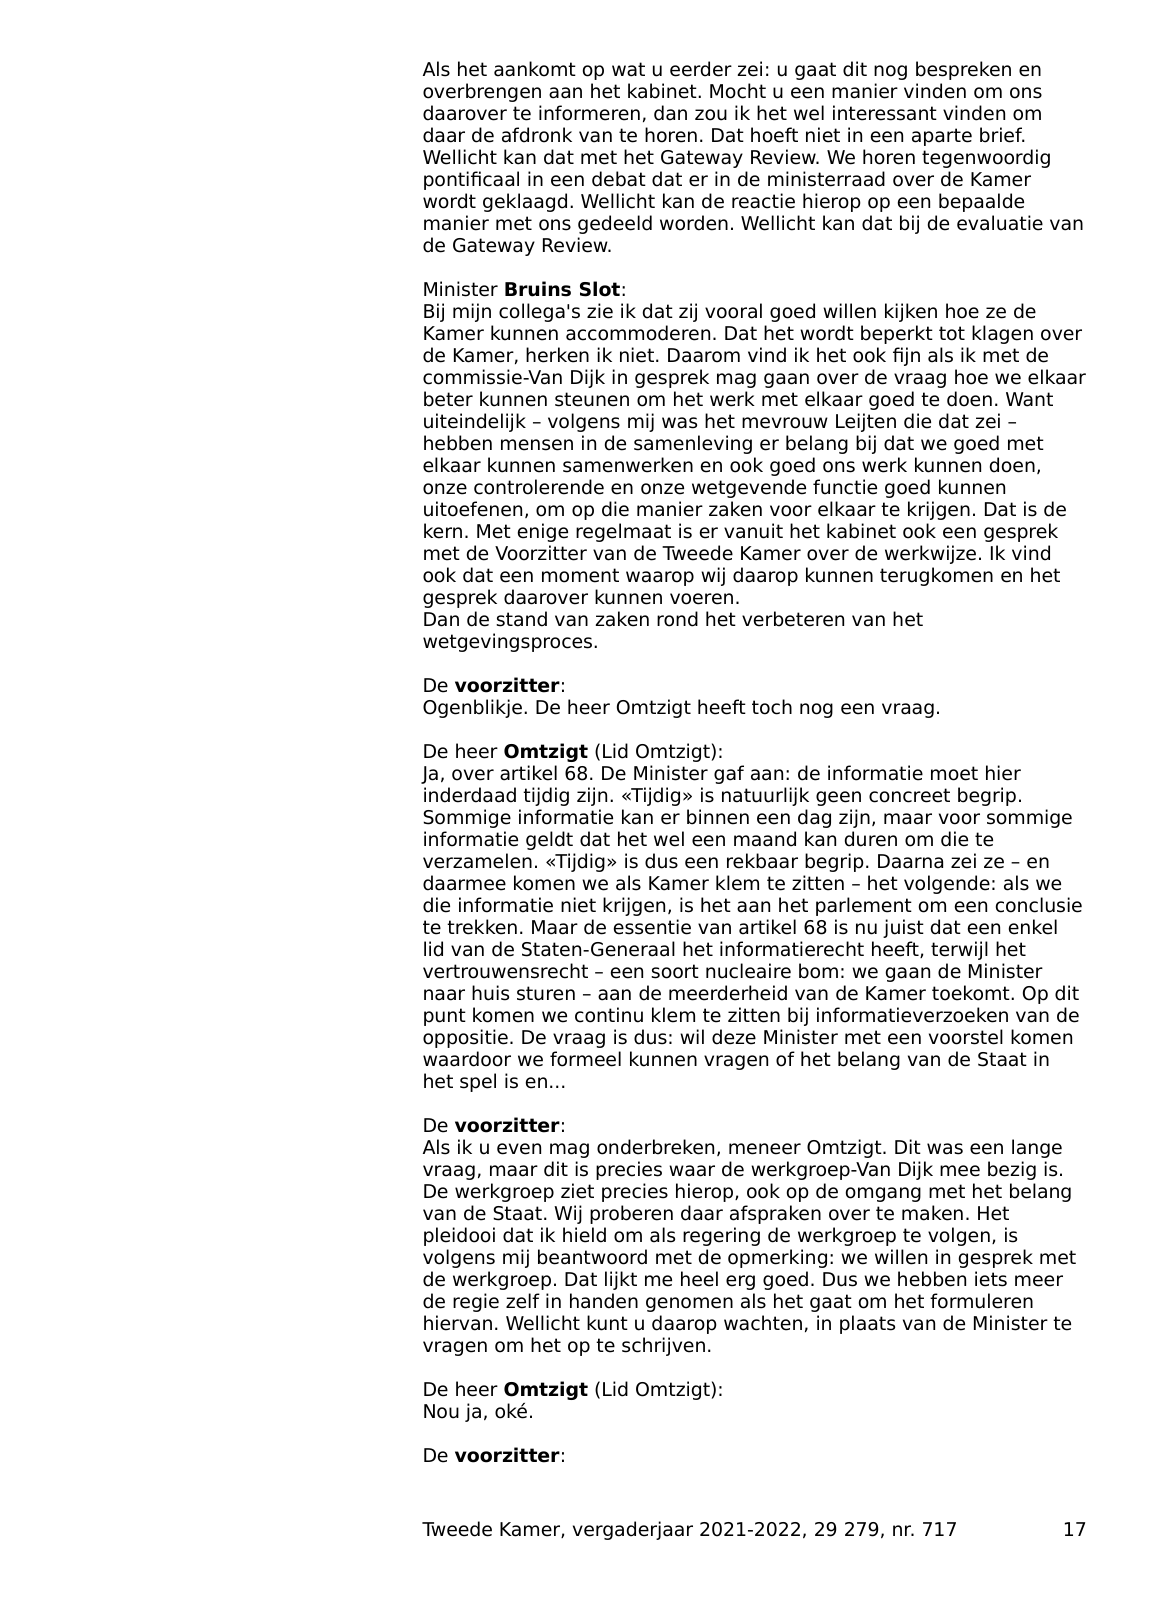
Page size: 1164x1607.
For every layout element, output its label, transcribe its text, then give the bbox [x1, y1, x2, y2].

text De heer Omtzigt (Lid Omtzigt): [422, 1379, 1087, 1401]
text Bij mijn collega's zie ik dat zij vooral goed willen kijken hoe ze de Kamer kunnen accommoderen. Dat het wordt beperkt tot klagen over de Kamer, herken ik niet. Daarom vind ik het ook fijn als ik met de commissie-Van Dijk in gesprek mag gaan over de vraag hoe we elkaar beter kunnen steunen om het werk met elkaar goed te doen. Want uiteindelijk – volgens mij was het mevrouw Leijten die dat zei – hebben mensen in de samenleving er belang bij dat we goed met elkaar kunnen samenwerken en ook goed ons werk kunnen doen, onze controlerende en onze wetgevende functie goed kunnen uitoefenen, om op die manier zaken voor elkaar te krijgen. Dat is de kern. Met enige regelmaat is er vanuit het kabinet ook een gesprek met de Voorzitter van de Tweede Kamer over de werkwijze. Ik vind ook dat een moment waarop wij daarop kunnen terugkomen en het gesprek daarover kunnen voeren. [422, 301, 1087, 609]
text Dan de stand van zaken rond het verbeteren van het wetgevingsproces. [422, 609, 1087, 653]
text De heer Omtzigt (Lid Omtzigt): [422, 741, 1087, 763]
text Als ik u even mag onderbreken, meneer Omtzigt. Dit was een lange vraag, maar dit is precies waar de werkgroep-Van Dijk mee bezig is. De werkgroep ziet precies hierop, ook op de omgang met het belang van de Staat. Wij proberen daar afspraken over te maken. Het pleidooi dat ik hield om als regering de werkgroep te volgen, is volgens mij beantwoord met de opmerking: we willen in gesprek met de werkgroep. Dat lijkt me heel erg goed. Dus we hebben iets meer de regie zelf in handen genomen als het gaat om het formuleren hiervan. Wellicht kunt u daarop wachten, in plaats van de Minister te vragen om het op te schrijven. [422, 1137, 1087, 1357]
text Nou ja, oké. [422, 1401, 1087, 1423]
text Ogenblikje. De heer Omtzigt heeft toch nog een vraag. [422, 697, 1087, 719]
text Als het aankomt op wat u eerder zei: u gaat dit nog bespreken en overbrengen aan het kabinet. Mocht u een manier vinden om ons daarover te informeren, dan zou ik het wel interessant vinden om daar de afdronk van te horen. Dat hoeft niet in een aparte brief. Wellicht kan dat met het Gateway Review. We horen tegenwoordig pontificaal in een debat dat er in de ministerraad over de Kamer wordt geklaagd. Wellicht kan de reactie hierop op een bepaalde manier met ons gedeeld worden. Wellicht kan dat bij de evaluatie van de Gateway Review. [422, 59, 1087, 257]
text De voorzitter: [422, 675, 1087, 697]
text De voorzitter: [422, 1115, 1087, 1137]
text De voorzitter: [422, 1445, 1087, 1467]
text Ja, over artikel 68. De Minister gaf aan: de informatie moet hier inderdaad tijdig zijn. «Tijdig» is natuurlijk geen concreet begrip. Sommige informatie kan er binnen een dag zijn, maar voor sommige informatie geldt dat het wel een maand kan duren om die te verzamelen. «Tijdig» is dus een rekbaar begrip. Daarna zei ze – en daarmee komen we als Kamer klem te zitten – het volgende: als we die informatie niet krijgen, is het aan het parlement om een conclusie te trekken. Maar de essentie van artikel 68 is nu juist dat een enkel lid van de Staten-Generaal het informatierecht heeft, terwijl het vertrouwensrecht – een soort nucleaire bom: we gaan de Minister naar huis sturen – aan de meerderheid van de Kamer toekomt. Op dit punt komen we continu klem te zitten bij informatieverzoeken van de oppositie. De vraag is dus: wil deze Minister met een voorstel komen waardoor we formeel kunnen vragen of het belang van de Staat in het spel is en... [422, 763, 1087, 1093]
text Minister Bruins Slot: [422, 279, 1087, 301]
